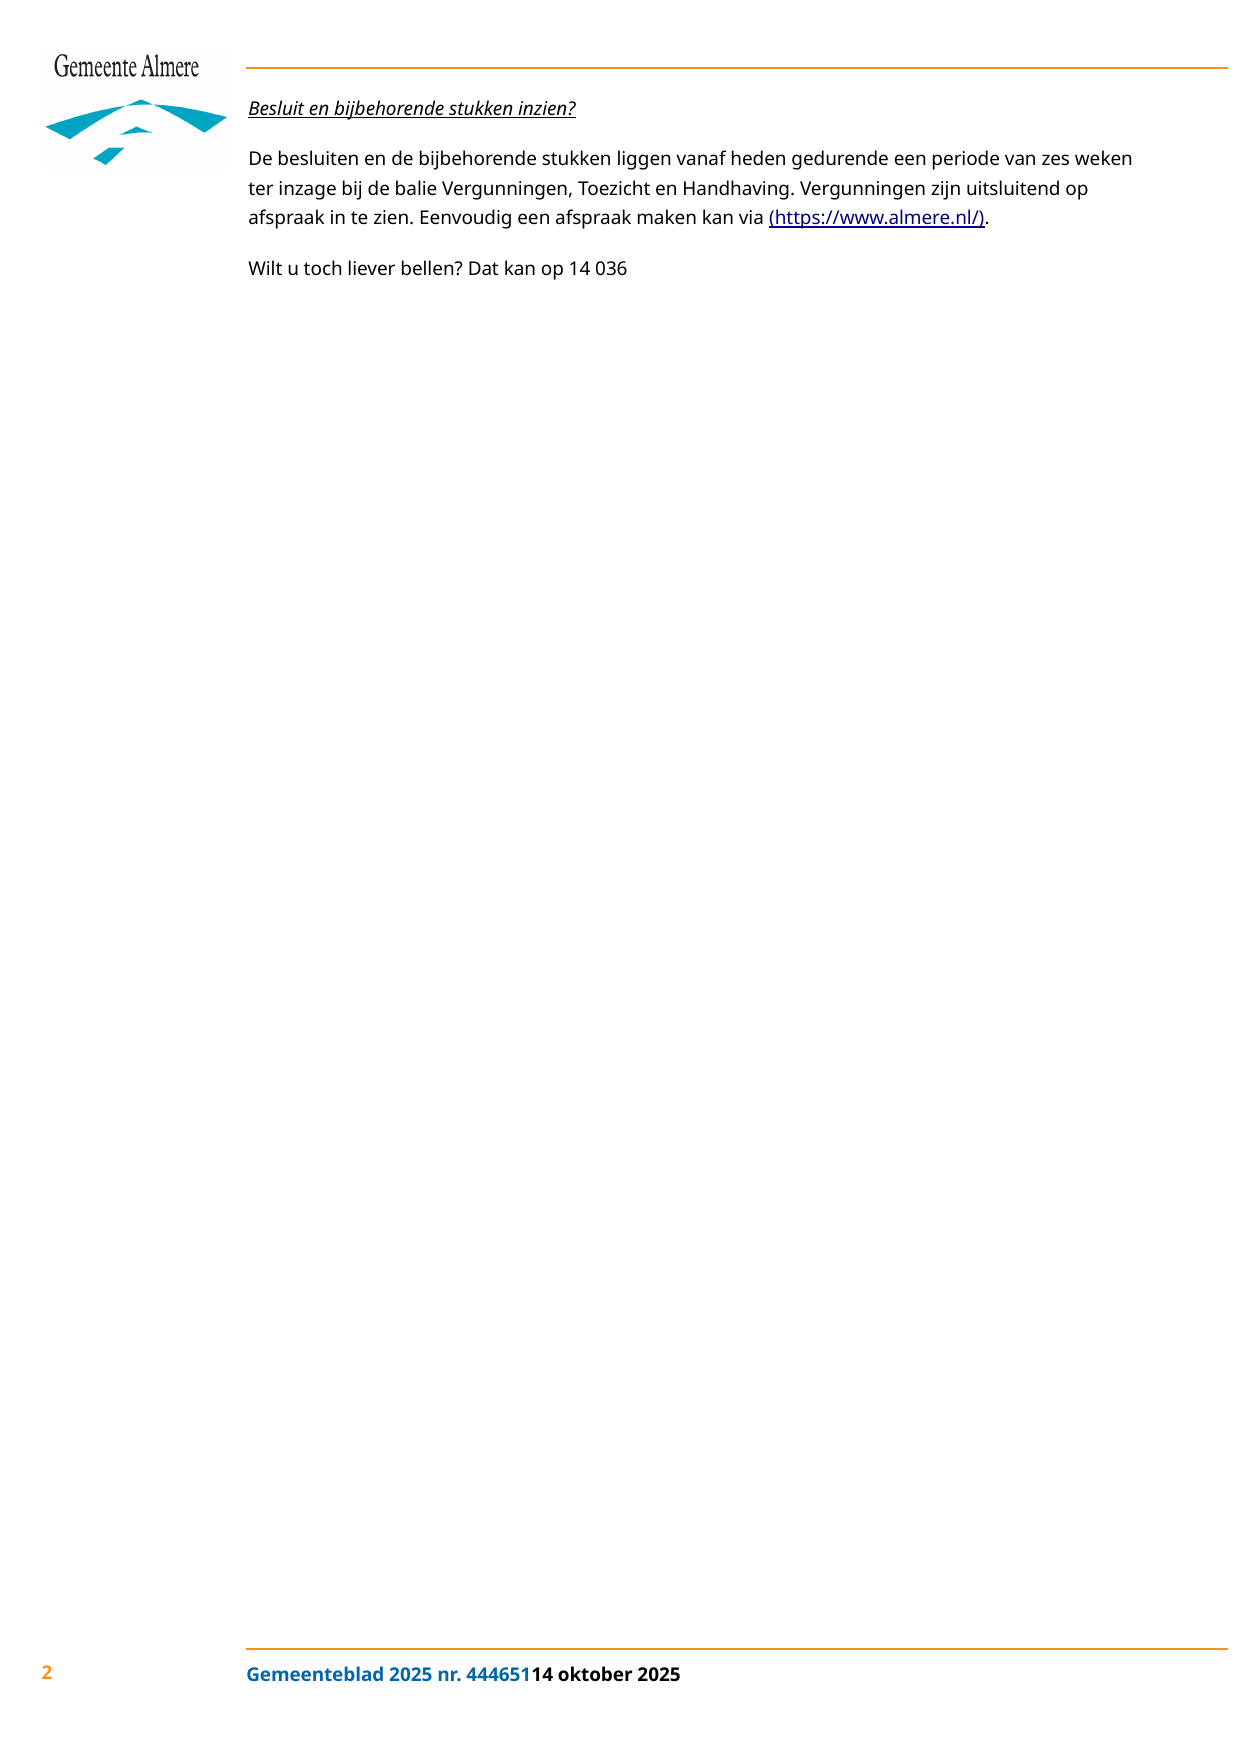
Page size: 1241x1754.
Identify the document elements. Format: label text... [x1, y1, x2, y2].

text De besluiten en de bijbehorende stukken liggen vanaf heden gedurende een periode van zes weken ter inzage bij de balie Vergunningen, Toezicht en Handhaving. Vergunningen zijn uitsluitend op afspraak in te zien. Eenvoudig een afspraak maken kan via (https://www.almere.nl/). [248, 145, 1152, 230]
text Wilt u toch liever bellen? Dat kan op 14 036 [248, 255, 1152, 281]
text Besluit en bijbehorende stukken inzien? [248, 95, 1152, 121]
picture [41, 47, 231, 172]
